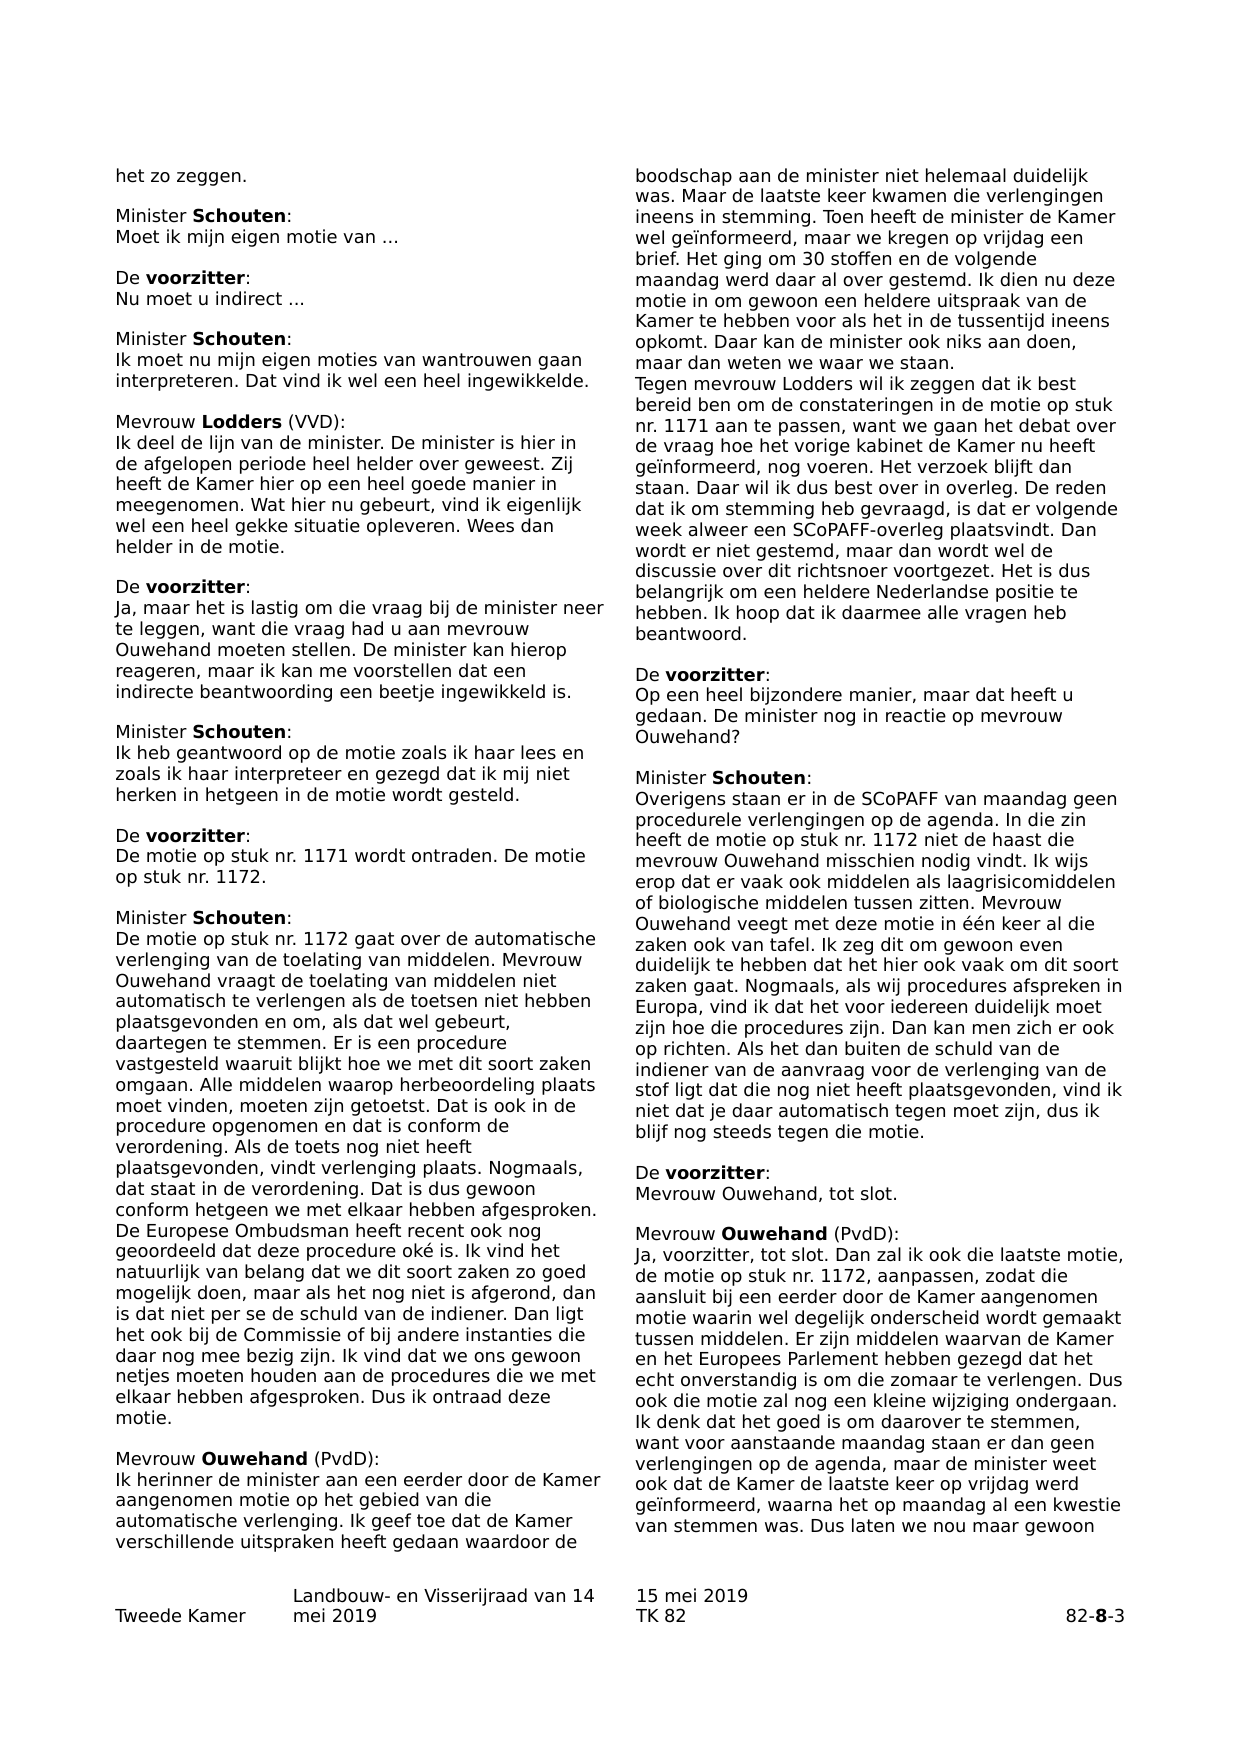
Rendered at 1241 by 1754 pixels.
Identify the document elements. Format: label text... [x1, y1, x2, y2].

text Ik moet nu mijn eigen moties van wantrouwen gaan interpreteren. Dat vind ik wel een heel ingewikkelde. [115, 350, 605, 392]
text Mevrouw Ouwehand (PvdD): [635, 1224, 1125, 1245]
text Ik herinner de minister aan een eerder door de Kamer aangenomen motie op het gebied van die automatische verlenging. Ik geef toe dat de Kamer verschillende uitspraken heeft gedaan waardoor de [115, 1469, 605, 1553]
text Op een heel bijzondere manier, maar dat heeft u gedaan. De minister nog in reactie op mevrouw Ouwehand? [635, 685, 1125, 748]
text Moet ik mijn eigen motie van ... [115, 227, 605, 248]
text De voorzitter: [635, 1163, 1125, 1183]
text boodschap aan de minister niet helemaal duidelijk was. Maar de laatste keer kwamen die verlengingen ineens in stemming. Toen heeft de minister de Kamer wel geïnformeerd, maar we kregen op vrijdag een brief. Het ging om 30 stoffen en de volgende maandag werd daar al over gestemd. Ik dien nu deze motie in om gewoon een heldere uitspraak van de Kamer te hebben voor als het in de tussentijd ineens opkomt. Daar kan de minister ook niks aan doen, maar dan weten we waar we staan. [635, 165, 1125, 374]
text Mevrouw Lodders (VVD): [115, 412, 605, 432]
text De voorzitter: [115, 268, 605, 288]
text De voorzitter: [115, 577, 605, 598]
text Ik deel de lijn van de minister. De minister is hier in de afgelopen periode heel helder over geweest. Zij heeft de Kamer hier op een heel goede manier in meegenomen. Wat hier nu gebeurt, vind ik eigenlijk wel een heel gekke situatie opleveren. Wees dan helder in de motie. [115, 432, 605, 557]
text Overigens staan er in de SCoPAFF van maandag geen procedurele verlengingen op de agenda. In die zin heeft de motie op stuk nr. 1172 niet de haast die mevrouw Ouwehand misschien nodig vindt. Ik wijs erop dat er vaak ook middelen als laagrisicomiddelen of biologische middelen tussen zitten. Mevrouw Ouwehand veegt met deze motie in één keer al die zaken ook van tafel. Ik zeg dit om gewoon even duidelijk te hebben dat het hier ook vaak om dit soort zaken gaat. Nogmaals, als wij procedures afspreken in Europa, vind ik dat het voor iedereen duidelijk moet zijn hoe die procedures zijn. Dan kan men zich er ook op richten. Als het dan buiten de schuld van de indiener van de aanvraag voor de verlenging van de stof ligt dat die nog niet heeft plaatsgevonden, vind ik niet dat je daar automatisch tegen moet zijn, dus ik blijf nog steeds tegen die motie. [635, 788, 1125, 1143]
text Ja, maar het is lastig om die vraag bij de minister neer te leggen, want die vraag had u aan mevrouw Ouwehand moeten stellen. De minister kan hierop reageren, maar ik kan me voorstellen dat een indirecte beantwoording een beetje ingewikkeld is. [115, 598, 605, 702]
text De voorzitter: [635, 664, 1125, 685]
text Minister Schouten: [115, 329, 605, 350]
text Ja, voorzitter, tot slot. Dan zal ik ook die laatste motie, de motie op stuk nr. 1172, aanpassen, zodat die aansluit bij een eerder door de Kamer aangenomen motie waarin wel degelijk onderscheid wordt gemaakt tussen middelen. Er zijn middelen waarvan de Kamer en het Europees Parlement hebben gezegd dat het echt onverstandig is om die zomaar te verlengen. Dus ook die motie zal nog een kleine wijziging ondergaan. Ik denk dat het goed is om daarover te stemmen, want voor aanstaande maandag staan er dan geen verlengingen op de agenda, maar de minister weet ook dat de Kamer de laatste keer op vrijdag werd geïnformeerd, waarna het op maandag al een kwestie van stemmen was. Dus laten we nou maar gewoon [635, 1245, 1125, 1537]
text Minister Schouten: [635, 768, 1125, 788]
text Ik heb geantwoord op de motie zoals ik haar lees en zoals ik haar interpreteer en gezegd dat ik mij niet herken in hetgeen in de motie wordt gesteld. [115, 743, 605, 806]
text Mevrouw Ouwehand, tot slot. [635, 1183, 1125, 1204]
text Tegen mevrouw Lodders wil ik zeggen dat ik best bereid ben om de constateringen in de motie op stuk nr. 1171 aan te passen, want we gaan het debat over de vraag hoe het vorige kabinet de Kamer nu heeft geïnformeerd, nog voeren. Het verzoek blijft dan staan. Daar wil ik dus best over in overleg. De reden dat ik om stemming heb gevraagd, is dat er volgende week alweer een SCoPAFF-overleg plaatsvindt. Dan wordt er niet gestemd, maar dan wordt wel de discussie over dit richtsnoer voortgezet. Het is dus belangrijk om een heldere Nederlandse positie te hebben. Ik hoop dat ik daarmee alle vragen heb beantwoord. [635, 374, 1125, 644]
text het zo zeggen. [115, 165, 605, 186]
text Minister Schouten: [115, 908, 605, 929]
text De motie op stuk nr. 1171 wordt ontraden. De motie op stuk nr. 1172. [115, 846, 605, 888]
text Minister Schouten: [115, 206, 605, 227]
text De motie op stuk nr. 1172 gaat over de automatische verlenging van de toelating van middelen. Mevrouw Ouwehand vraagt de toelating van middelen niet automatisch te verlengen als de toetsen niet hebben plaatsgevonden en om, als dat wel gebeurt, daartegen te stemmen. Er is een procedure vastgesteld waaruit blijkt hoe we met dit soort zaken omgaan. Alle middelen waarop herbeoordeling plaats moet vinden, moeten zijn getoetst. Dat is ook in de procedure opgenomen en dat is conform de verordening. Als de toets nog niet heeft plaatsgevonden, vindt verlenging plaats. Nogmaals, dat staat in de verordening. Dat is dus gewoon conform hetgeen we met elkaar hebben afgesproken. De Europese Ombudsman heeft recent ook nog geoordeeld dat deze procedure oké is. Ik vind het natuurlijk van belang dat we dit soort zaken zo goed mogelijk doen, maar als het nog niet is afgerond, dan is dat niet per se de schuld van de indiener. Dan ligt het ook bij de Commissie of bij andere instanties die daar nog mee bezig zijn. Ik vind dat we ons gewoon netjes moeten houden aan de procedures die we met elkaar hebben afgesproken. Dus ik ontraad deze motie. [115, 929, 605, 1429]
text Nu moet u indirect ... [115, 288, 605, 309]
text Mevrouw Ouwehand (PvdD): [115, 1449, 605, 1469]
text Minister Schouten: [115, 722, 605, 743]
text De voorzitter: [115, 826, 605, 846]
